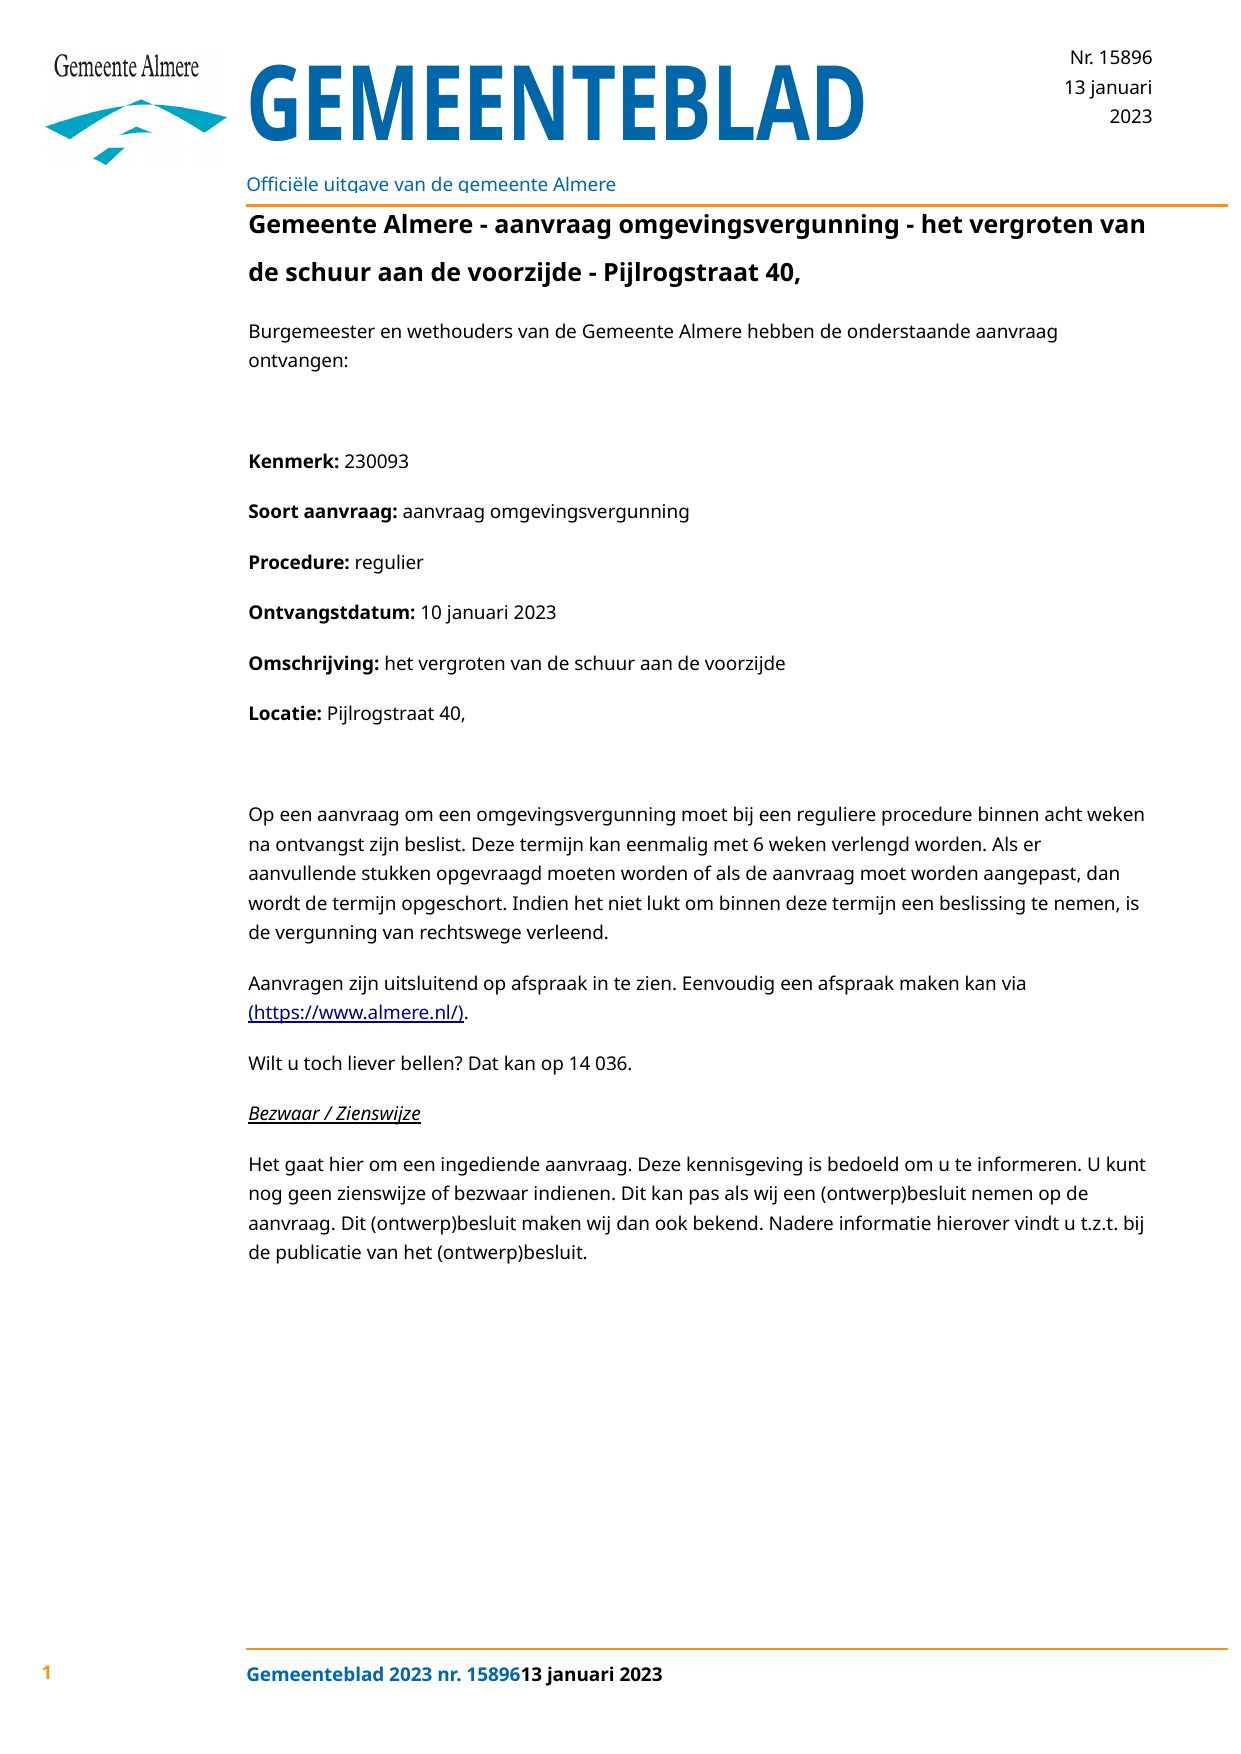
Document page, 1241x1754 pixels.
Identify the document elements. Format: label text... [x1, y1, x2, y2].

text Ontvangstdatum: 10 januari 2023 [248, 599, 1152, 625]
text Soort aanvraag: aanvraag omgevingsvergunning [248, 499, 1152, 524]
picture [41, 47, 231, 172]
text Locatie: Pijlrogstraat 40, [248, 700, 1152, 726]
text Burgemeester en wethouders van de Gemeente Almere hebben de onderstaande aanvraag ontvangen: [248, 318, 1152, 373]
text Bezwaar / Zienswijze [248, 1100, 1152, 1126]
text Op een aanvraag om een omgevingsvergunning moet bij een reguliere procedure binnen acht weken na ontvangst zijn beslist. Deze termijn kan eenmalig met 6 weken verlengd worden. Als er aanvullende stukken opgevraagd moeten worden of als de aanvraag moet worden aangepast, dan wordt de termijn opgeschort. Indien het niet lukt om binnen deze termijn een beslissing te nemen, is de vergunning van rechtswege verleend. [248, 801, 1152, 945]
text Omschrijving: het vergroten van de schuur aan de voorzijde [248, 650, 1152, 676]
text Wilt u toch liever bellen? Dat kan op 14 036. [248, 1050, 1152, 1076]
text Het gaat hier om een ingediende aanvraag. Deze kennisgeving is bedoeld om u te informeren. U kunt nog geen zienswijze of bezwaar indienen. Dit kan pas als wij een (ontwerp)besluit nemen op de aanvraag. Dit (ontwerp)besluit maken wij dan ook bekend. Nadere informatie hierover vindt u t.z.t. bij de publicatie van het (ontwerp)besluit. [248, 1151, 1152, 1265]
text Aanvragen zijn uitsluitend op afspraak in te zien. Eenvoudig een afspraak maken kan via (https://www.almere.nl/). [248, 970, 1152, 1025]
text Gemeente Almere - aanvraag omgevingsvergunning - het vergroten van de schuur aan de voorzijde - Pijlrogstraat 40, [248, 207, 1152, 288]
text Kenmerk: 230093 [248, 448, 1152, 474]
text Procedure: regulier [248, 549, 1152, 575]
